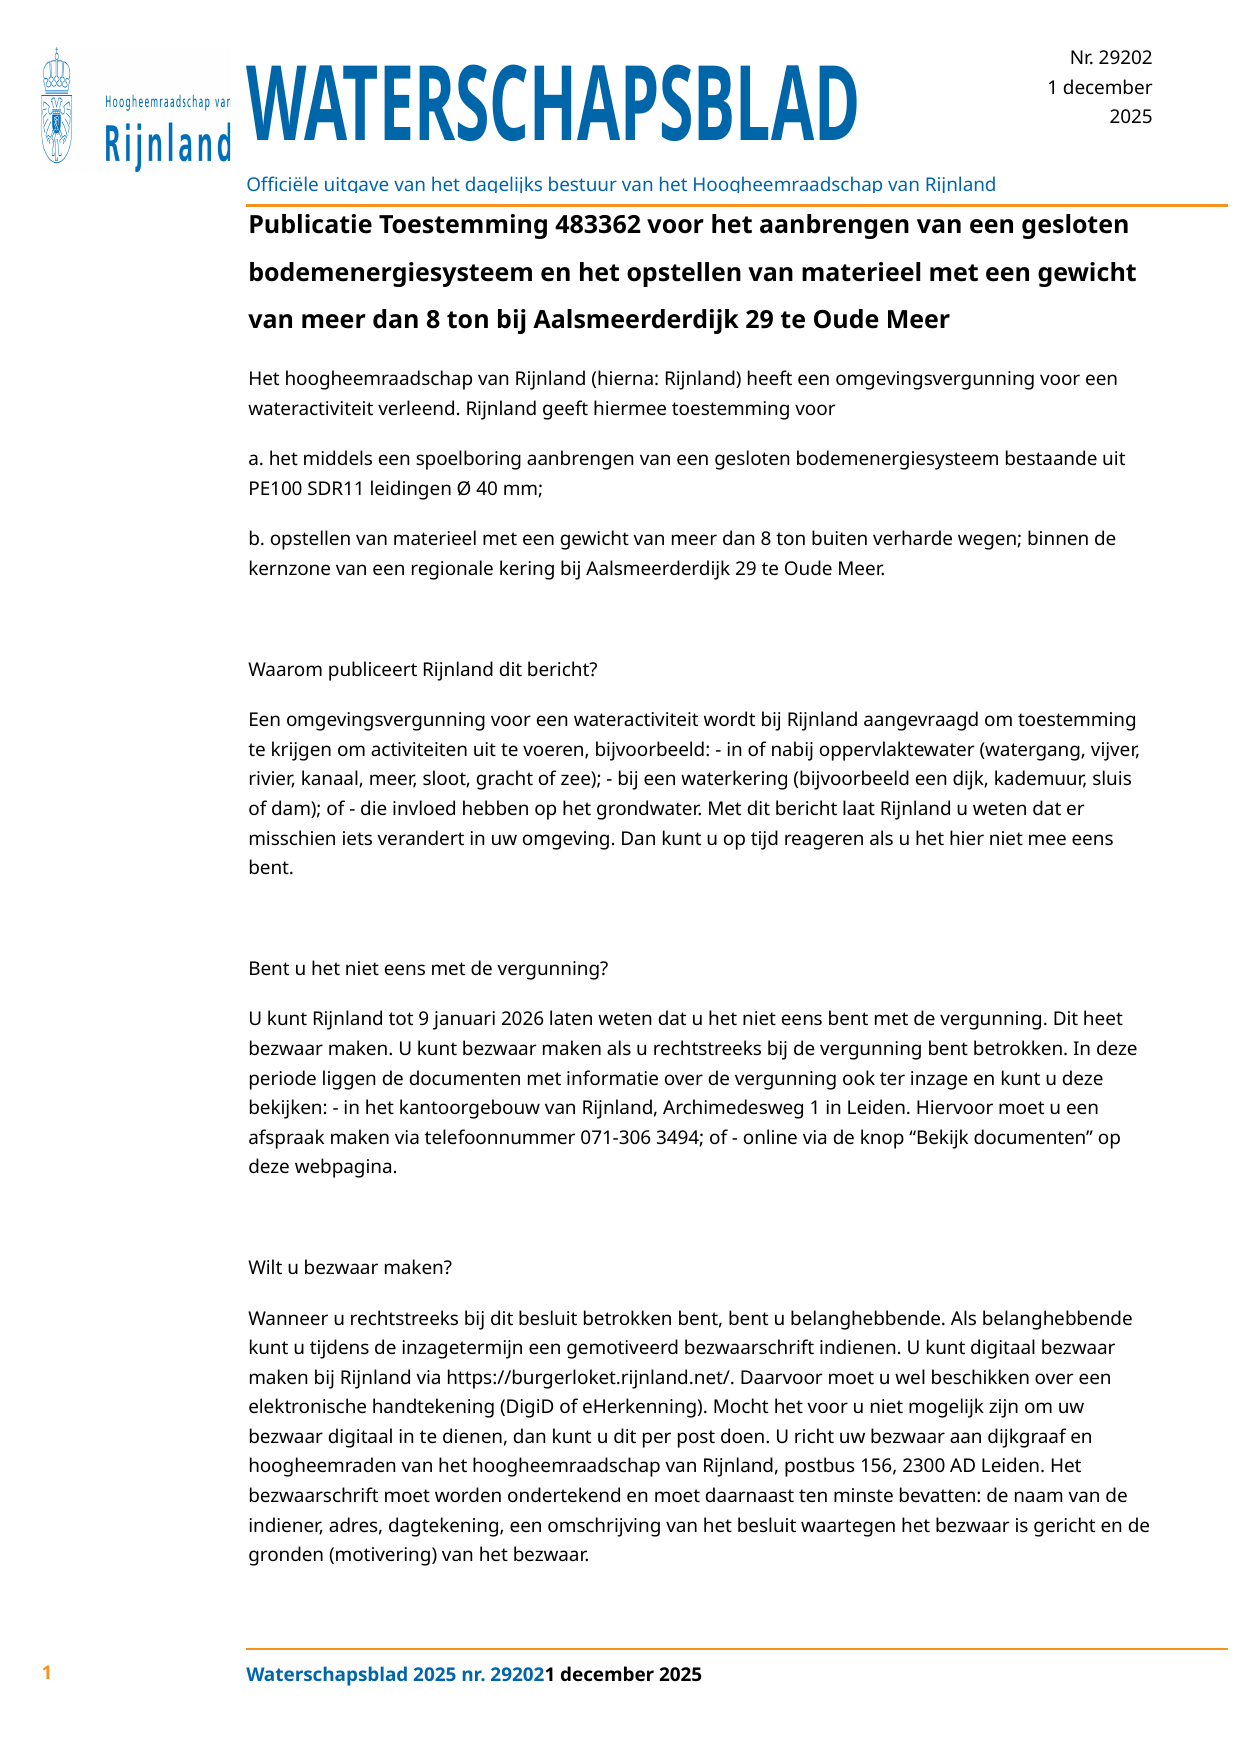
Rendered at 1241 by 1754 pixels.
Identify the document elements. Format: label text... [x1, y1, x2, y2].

text Het hoogheemraadschap van Rijnland (hierna: Rijnland) heeft een omgevingsvergunning voor een wateractiviteit verleend. Rijnland geeft hiermee toestemming voor [248, 366, 1152, 421]
text Wanneer u rechtstreeks bij dit besluit betrokken bent, bent u belanghebbende. Als belanghebbende kunt u tijdens de inzagetermijn een gemotiveerd bezwaarschrift indienen. U kunt digitaal bezwaar maken bij Rijnland via https://burgerloket.rijnland.net/. Daarvoor moet u wel beschikken over een elektronische handtekening (DigiD of eHerkenning). Mocht het voor u niet mogelijk zijn om uw bezwaar digitaal in te dienen, dan kunt u dit per post doen. U richt uw bezwaar aan dijkgraaf en hoogheemraden van het hoogheemraadschap van Rijnland, postbus 156, 2300 AD Leiden. Het bezwaarschrift moet worden ondertekend en moet daarnaast ten minste bevatten: de naam van de indiener, adres, dagtekening, een omschrijving van het besluit waartegen het bezwaar is gericht en de gronden (motivering) van het bezwaar. [248, 1305, 1152, 1567]
picture [41, 47, 231, 172]
text Een omgevingsvergunning voor een wateractiviteit wordt bij Rijnland aangevraagd om toestemming te krijgen om activiteiten uit te voeren, bijvoorbeeld: - in of nabij oppervlaktewater (watergang, vijver, rivier, kanaal, meer, sloot, gracht of zee); - bij een waterkering (bijvoorbeeld een dijk, kademuur, sluis of dam); of - die invloed hebben op het grondwater. Met dit bericht laat Rijnland u weten dat er misschien iets verandert in uw omgeving. Dan kunt u op tijd reageren als u het hier niet mee eens bent. [248, 706, 1152, 880]
text Bent u het niet eens met de vergunning? [248, 955, 1152, 981]
text U kunt Rijnland tot 9 januari 2026 laten weten dat u het niet eens bent met de vergunning. Dit heet bezwaar maken. U kunt bezwaar maken als u rechtstreeks bij de vergunning bent betrokken. In deze periode liggen de documenten met informatie over de vergunning ook ter inzage en kunt u deze bekijken: - in het kantoorgebouw van Rijnland, Archimedesweg 1 in Leiden. Hiervoor moet u een afspraak maken via telefoonnummer 071-306 3494; of - online via de knop “Bekijk documenten” op deze webpagina. [248, 1006, 1152, 1179]
text Waarom publiceert Rijnland dit bericht? [248, 656, 1152, 682]
text a. het middels een spoelboring aanbrengen van een gesloten bodemenergiesysteem bestaande uit PE100 SDR11 leidingen Ø 40 mm; [248, 446, 1152, 501]
text Publicatie Toestemming 483362 voor het aanbrengen van een gesloten bodemenergiesysteem en het opstellen van materieel met een gewicht van meer dan 8 ton bij Aalsmeerderdijk 29 te Oude Meer [248, 207, 1152, 336]
text b. opstellen van materieel met een gewicht van meer dan 8 ton buiten verharde wegen; binnen de kernzone van een regionale kering bij Aalsmeerderdijk 29 te Oude Meer. [248, 526, 1152, 581]
text Wilt u bezwaar maken? [248, 1254, 1152, 1280]
